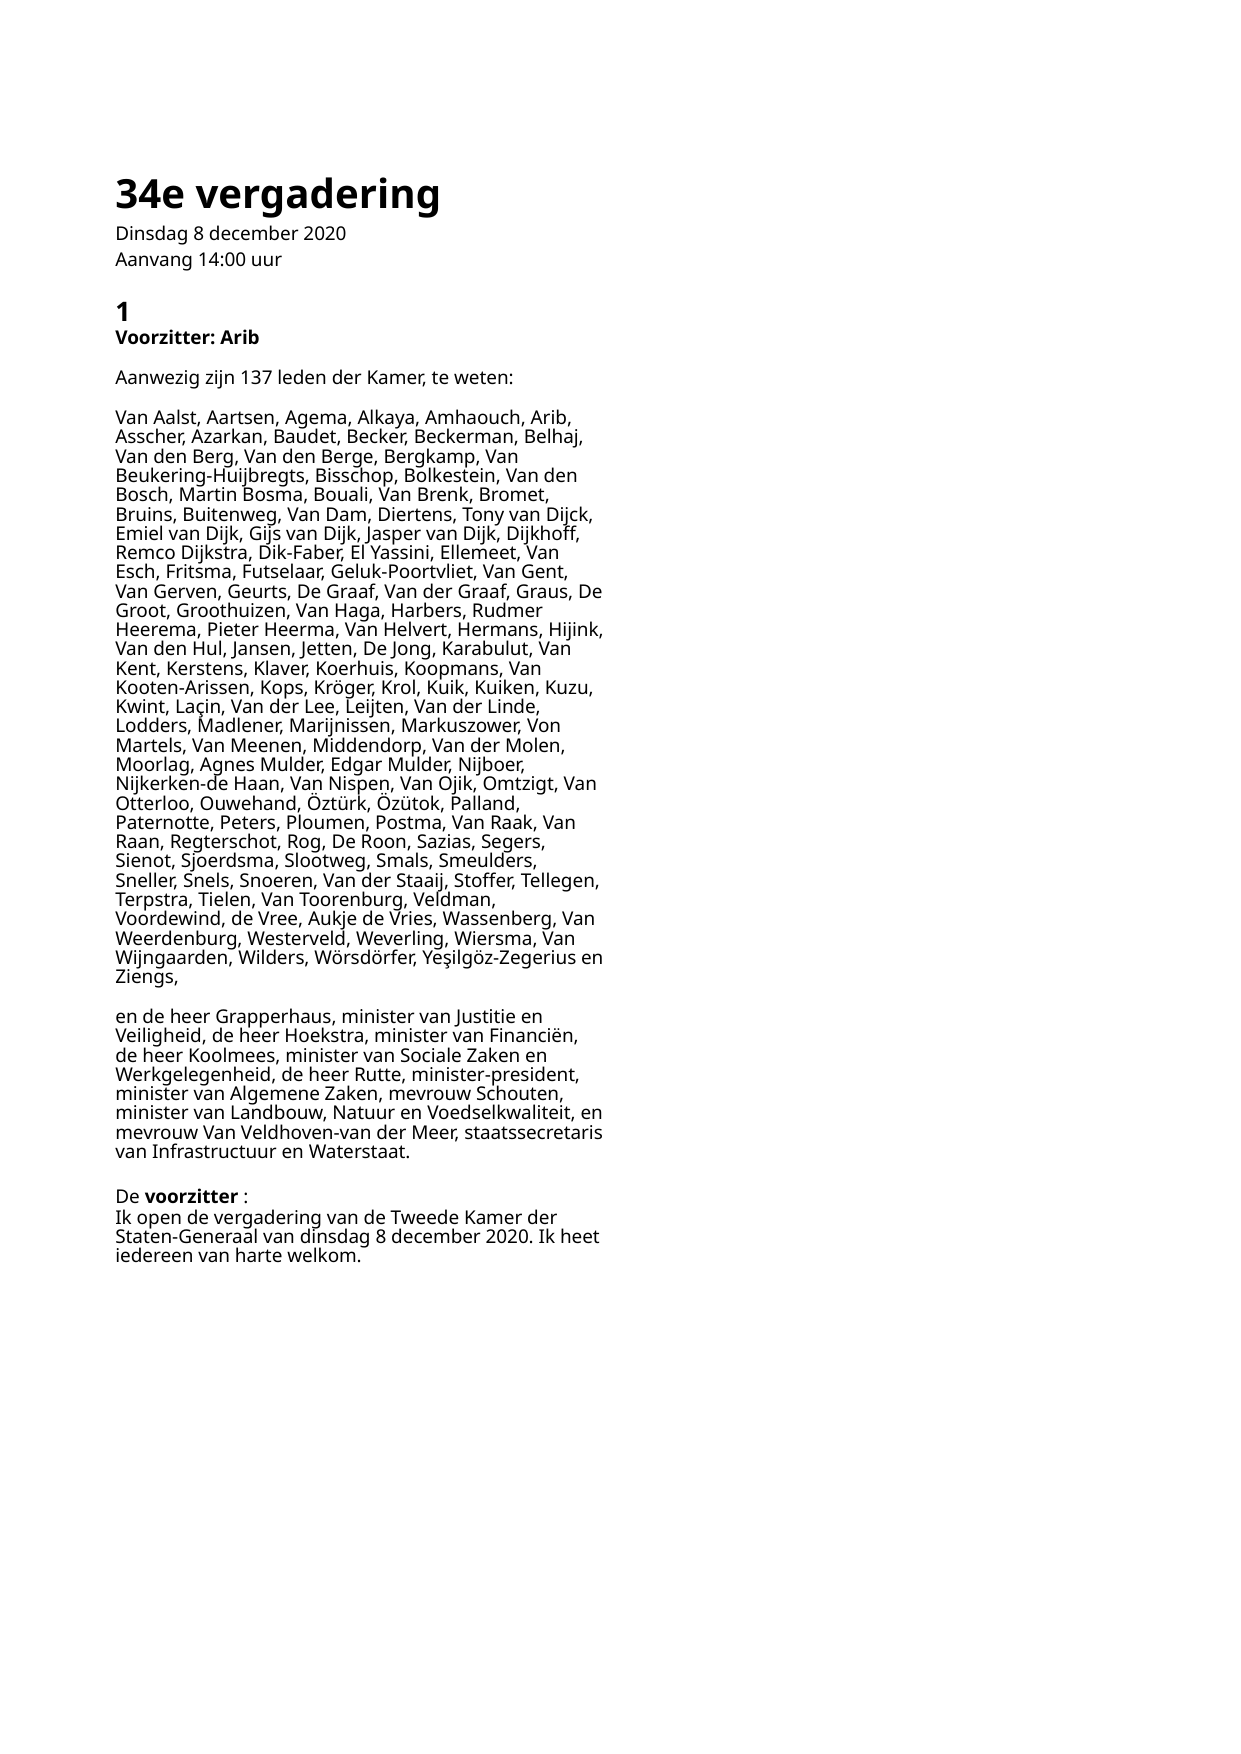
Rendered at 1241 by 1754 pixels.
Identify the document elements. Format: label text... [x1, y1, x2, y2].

text Aanwezig zijn 137 leden der Kamer, te weten: [115, 369, 605, 388]
text Voorzitter: Arib [115, 329, 605, 348]
text 34e vergadering [115, 165, 605, 220]
text De voorzitter : [115, 1183, 605, 1209]
text Ik open de vergadering van de Tweede Kamer der Staten-Generaal van dinsdag 8 december 2020. Ik heet iedereen van harte welkom. [115, 1209, 605, 1267]
text Aanvang 14:00 uur [115, 246, 605, 272]
text 1 [115, 292, 605, 329]
text Dinsdag 8 december 2020 [115, 220, 605, 246]
text Van Aalst, Aartsen, Agema, Alkaya, Amhaouch, Arib, Asscher, Azarkan, Baudet, Becker, Beckerman, Belhaj, Van den Berg, Van den Berge, Bergkamp, Van Beukering-Huijbregts, Bisschop, Bolkestein, Van den Bosch, Martin Bosma, Bouali, Van Brenk, Bromet, Bruins, Buitenweg, Van Dam, Diertens, Tony van Dijck, Emiel van Dijk, Gijs van Dijk, Jasper van Dijk, Dijkhoff, Remco Dijkstra, Dik-Faber, El Yassini, Ellemeet, Van Esch, Fritsma, Futselaar, Geluk-Poortvliet, Van Gent, Van Gerven, Geurts, De Graaf, Van der Graaf, Graus, De Groot, Groothuizen, Van Haga, Harbers, Rudmer Heerema, Pieter Heerma, Van Helvert, Hermans, Hijink, Van den Hul, Jansen, Jetten, De Jong, Karabulut, Van Kent, Kerstens, Klaver, Koerhuis, Koopmans, Van Kooten-Arissen, Kops, Kröger, Krol, Kuik, Kuiken, Kuzu, Kwint, Laçin, Van der Lee, Leijten, Van der Linde, Lodders, Madlener, Marijnissen, Markuszower, Von Martels, Van Meenen, Middendorp, Van der Molen, Moorlag, Agnes Mulder, Edgar Mulder, Nijboer, Nijkerken-de Haan, Van Nispen, Van Ojik, Omtzigt, Van Otterloo, Ouwehand, Öztürk, Özütok, Palland, Paternotte, Peters, Ploumen, Postma, Van Raak, Van Raan, Regterschot, Rog, De Roon, Sazias, Segers, Sienot, Sjoerdsma, Slootweg, Smals, Smeulders, Sneller, Snels, Snoeren, Van der Staaij, Stoffer, Tellegen, Terpstra, Tielen, Van Toorenburg, Veldman, Voordewind, de Vree, Aukje de Vries, Wassenberg, Van Weerdenburg, Westerveld, Weverling, Wiersma, Van Wijngaarden, Wilders, Wörsdörfer, Yeşilgöz-Zegerius en Ziengs, [115, 409, 605, 987]
text en de heer Grapperhaus, minister van Justitie en Veiligheid, de heer Hoekstra, minister van Financiën, de heer Koolmees, minister van Sociale Zaken en Werkgelegenheid, de heer Rutte, minister-president, minister van Algemene Zaken, mevrouw Schouten, minister van Landbouw, Natuur en Voedselkwaliteit, en mevrouw Van Veldhoven-van der Meer, staatssecretaris van Infrastructuur en Waterstaat. [115, 1008, 605, 1162]
